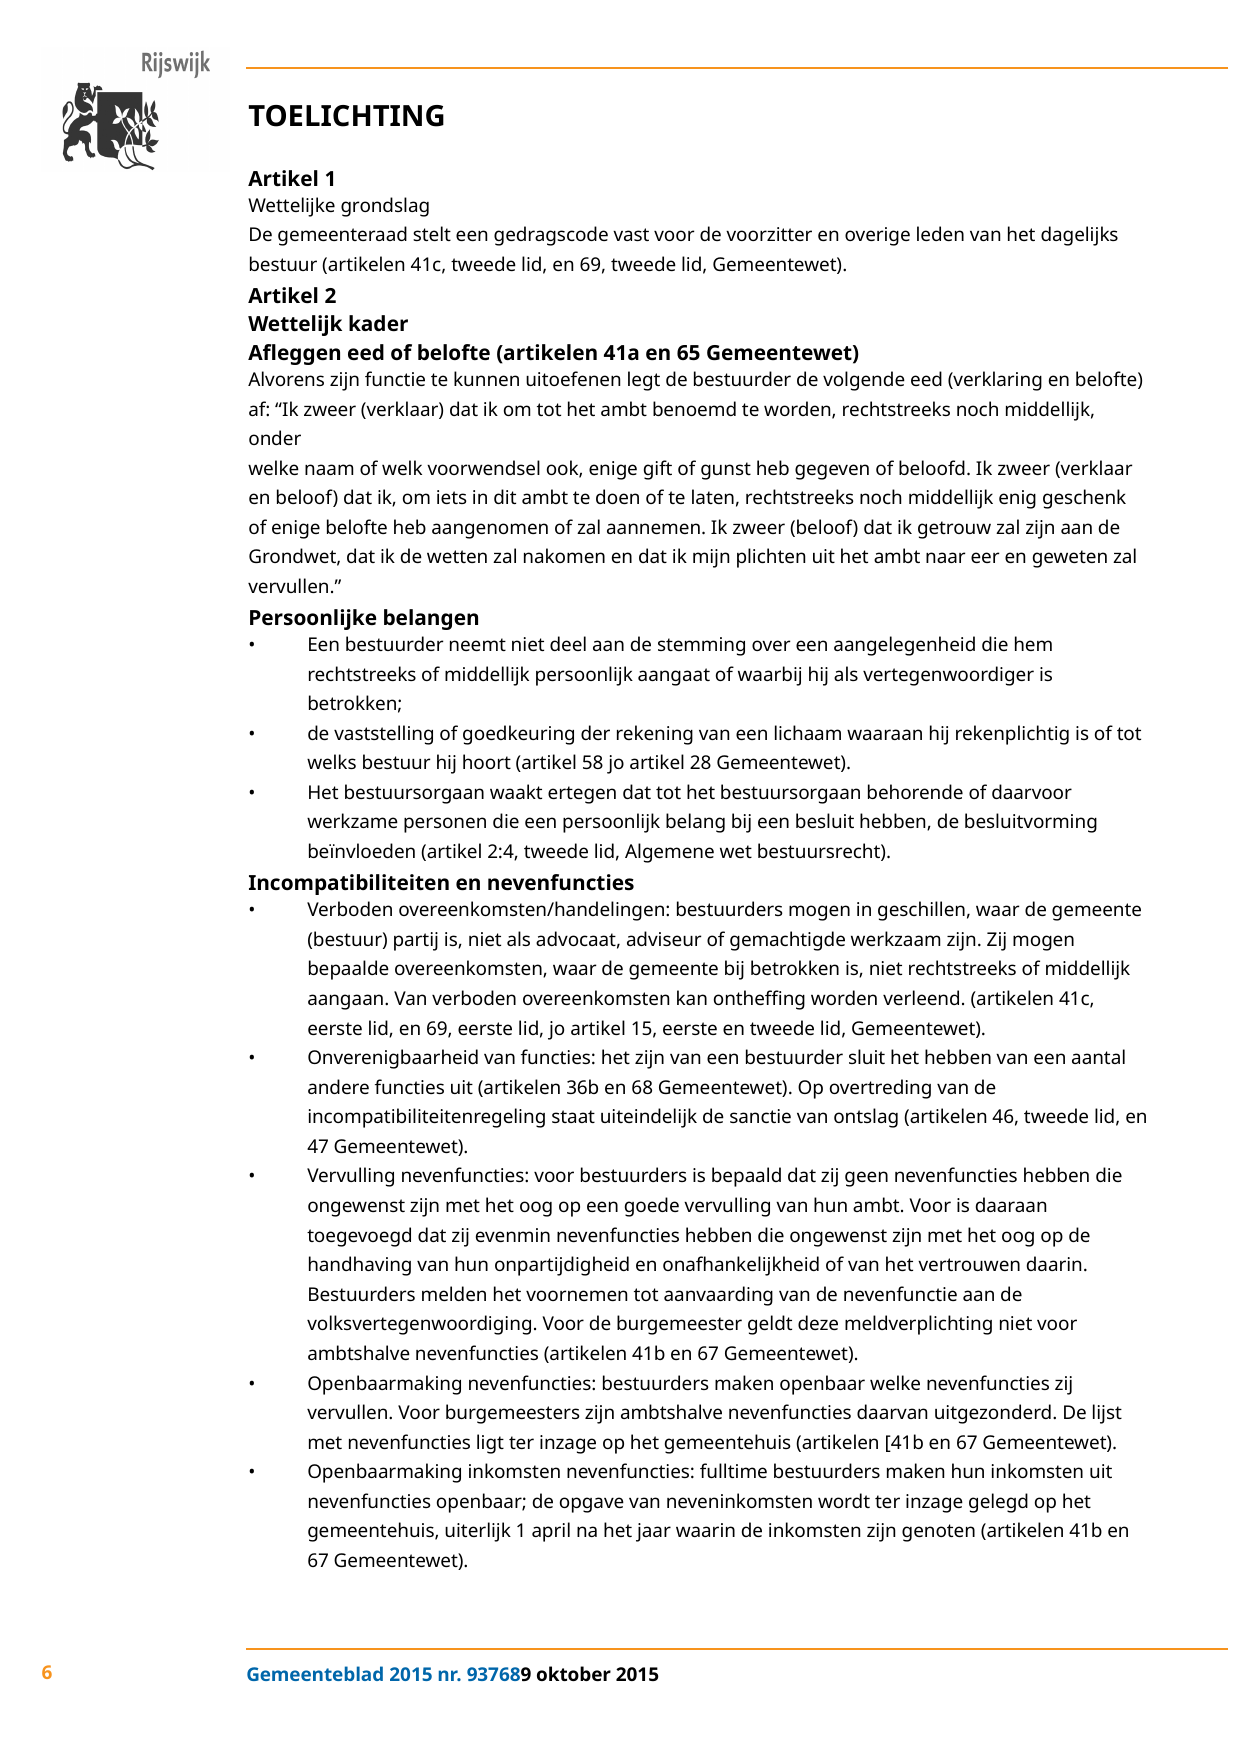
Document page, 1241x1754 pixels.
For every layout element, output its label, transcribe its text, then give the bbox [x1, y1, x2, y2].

text vervullen.” [248, 573, 1152, 599]
list Openbaarmaking nevenfuncties: bestuurders maken openbaar welke nevenfuncties zij vervullen. Voor burgemeesters zijn ambtshalve nevenfuncties daarvan uitgezonderd. De lijst met nevenfuncties ligt ter inzage op het gemeentehuis (artikelen [41b en 67 Gemeentewet). [248, 1370, 1152, 1454]
list Vervulling nevenfuncties: voor bestuurders is bepaald dat zij geen nevenfuncties hebben die ongewenst zijn met het oog op een goede vervulling van hun ambt. Voor is daaraan toegevoegd dat zij evenmin nevenfuncties hebben die ongewenst zijn met het oog op de handhaving van hun onpartijdigheid en onafhankelijkheid of van het vertrouwen daarin. Bestuurders melden het voornemen tot aanvaarding van de nevenfunctie aan de volksvertegenwoordiging. Voor de burgemeester geldt deze meldverplichting niet voor ambtshalve nevenfuncties (artikelen 41b en 67 Gemeentewet). [248, 1163, 1152, 1366]
text welke naam of welk voorwendsel ook, enige gift of gunst heb gegeven of beloofd. Ik zweer (verklaar [248, 455, 1152, 481]
text Artikel 2 [248, 281, 1152, 309]
list Openbaarmaking inkomsten nevenfuncties: fulltime bestuurders maken hun inkomsten uit nevenfuncties openbaar; de opgave van neveninkomsten wordt ter inzage gelegd op het gemeentehuis, uiterlijk 1 april na het jaar waarin de inkomsten zijn genoten (artikelen 41b en 67 Gemeentewet). [248, 1458, 1152, 1573]
text TOELICHTING [248, 95, 1152, 134]
text af: “Ik zweer (verklaar) dat ik om tot het ambt benoemd te worden, rechtstreeks noch middellijk, onder [248, 396, 1152, 451]
text Artikel 1 [248, 164, 1152, 192]
text De gemeenteraad stelt een gedragscode vast voor de voorzitter en overige leden van het dagelijks bestuur (artikelen 41c, tweede lid, en 69, tweede lid, Gemeentewet). [248, 222, 1152, 277]
list Een bestuurder neemt niet deel aan de stemming over een aangelegenheid die hem rechtstreeks of middellijk persoonlijk aangaat of waarbij hij als vertegenwoordiger is betrokken; [248, 631, 1152, 716]
text Wettelijk kader [248, 309, 1152, 338]
text of enige belofte heb aangenomen of zal aannemen. Ik zweer (beloof) dat ik getrouw zal zijn aan de [248, 514, 1152, 540]
list Onverenigbaarheid van functies: het zijn van een bestuurder sluit het hebben van een aantal andere functies uit (artikelen 36b en 68 Gemeentewet). Op overtreding van de incompatibiliteitenregeling staat uiteindelijk de sanctie van ontslag (artikelen 46, tweede lid, en 47 Gemeentewet). [248, 1044, 1152, 1159]
list de vaststelling of goedkeuring der rekening van een lichaam waaraan hij rekenplichtig is of tot welks bestuur hij hoort (artikel 58 jo artikel 28 Gemeentewet). [248, 720, 1152, 775]
text Persoonlijke belangen [248, 603, 1152, 631]
text Alvorens zijn functie te kunnen uitoefenen legt de bestuurder de volgende eed (verklaring en belofte) [248, 366, 1152, 392]
list Het bestuursorgaan waakt ertegen dat tot het bestuursorgaan behorende of daarvoor werkzame personen die een persoonlijk belang bij een besluit hebben, de besluitvorming beïnvloeden (artikel 2:4, tweede lid, Algemene wet bestuursrecht). [248, 779, 1152, 864]
list Verboden overeenkomsten/handelingen: bestuurders mogen in geschillen, waar de gemeente (bestuur) partij is, niet als advocaat, adviseur of gemachtigde werkzaam zijn. Zij mogen bepaalde overeenkomsten, waar de gemeente bij betrokken is, niet rechtstreeks of middellijk aangaan. Van verboden overeenkomsten kan ontheffing worden verleend. (artikelen 41c, eerste lid, en 69, eerste lid, jo artikel 15, eerste en tweede lid, Gemeentewet). [248, 896, 1152, 1040]
text Incompatibiliteiten en nevenfuncties [248, 868, 1152, 896]
text en beloof) dat ik, om iets in dit ambt te doen of te laten, rechtstreeks noch middellijk enig geschenk [248, 484, 1152, 510]
text Afleggen eed of belofte (artikelen 41a en 65 Gemeentewet) [248, 338, 1152, 366]
text Grondwet, dat ik de wetten zal nakomen en dat ik mijn plichten uit het ambt naar eer en geweten zal [248, 544, 1152, 569]
text Wettelijke grondslag [248, 192, 1152, 218]
picture [41, 47, 231, 172]
